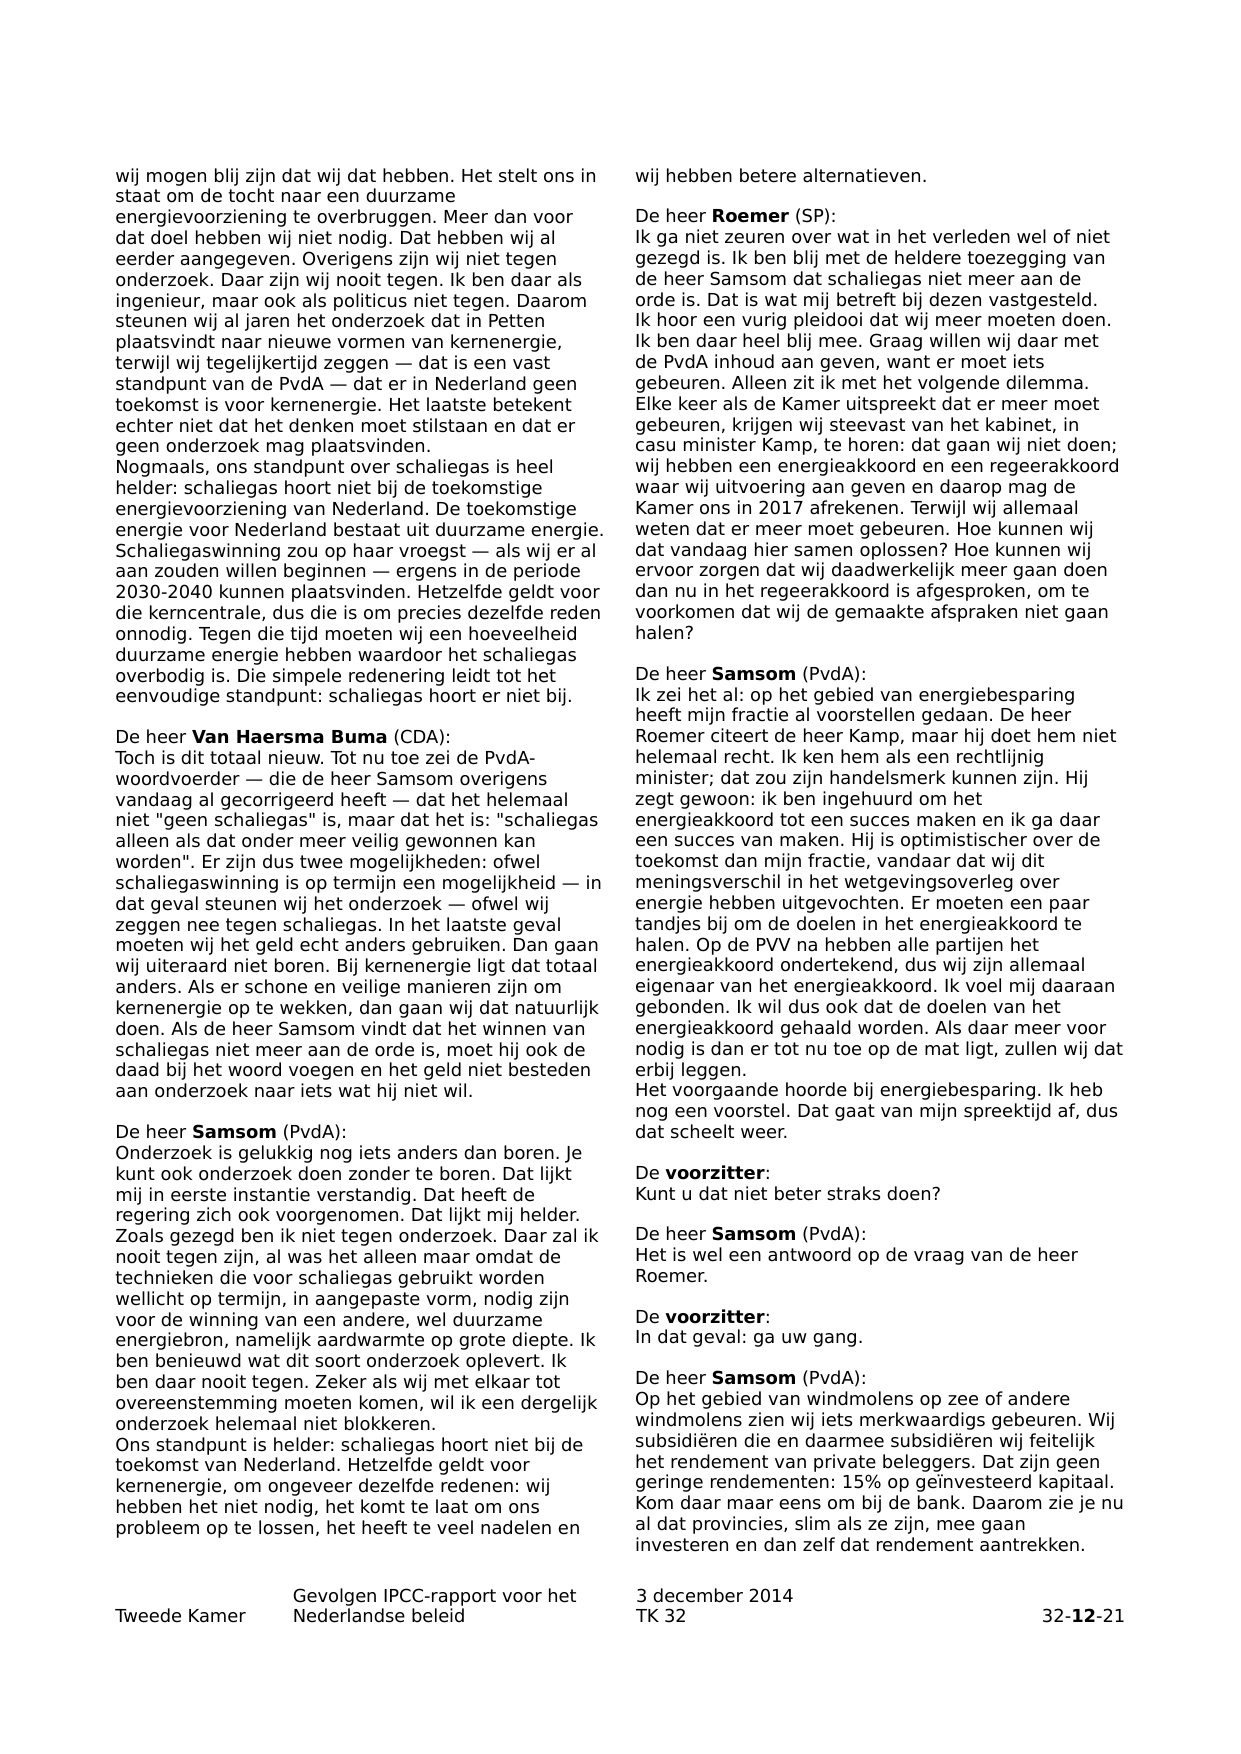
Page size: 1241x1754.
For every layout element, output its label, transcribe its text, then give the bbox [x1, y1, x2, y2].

text Het is wel een antwoord op de vraag van de heer Roemer. [635, 1245, 1125, 1287]
text De heer Samsom (PvdA): [635, 1368, 1125, 1389]
text Ons standpunt is helder: schaliegas hoort niet bij de toekomst van Nederland. Hetzelfde geldt voor kernenergie, om ongeveer dezelfde redenen: wij hebben het niet nodig, het komt te laat om ons probleem op te lossen, het heeft te veel nadelen en [115, 1434, 605, 1538]
text De heer Samsom (PvdA): [635, 663, 1125, 684]
text Op het gebied van windmolens op zee of andere windmolens zien wij iets merkwaardigs gebeuren. Wij subsidiëren die en daarmee subsidiëren wij feitelijk het rendement van private beleggers. Dat zijn geen geringe rendementen: 15% op geïnvesteerd kapitaal. Kom daar maar eens om bij de bank. Daarom zie je nu al dat provincies, slim als ze zijn, mee gaan investeren en dan zelf dat rendement aantrekken. [635, 1389, 1125, 1556]
text Ik zei het al: op het gebied van energiebesparing heeft mijn fractie al voorstellen gedaan. De heer Roemer citeert de heer Kamp, maar hij doet hem niet helemaal recht. Ik ken hem als een rechtlijnig minister; dat zou zijn handelsmerk kunnen zijn. Hij zegt gewoon: ik ben ingehuurd om het energieakkoord tot een succes maken en ik ga daar een succes van maken. Hij is optimistischer over de toekomst dan mijn fractie, vandaar dat wij dit meningsverschil in het wetgevingsoverleg over energie hebben uitgevochten. Er moeten een paar tandjes bij om de doelen in het energieakkoord te halen. Op de PVV na hebben alle partijen het energieakkoord ondertekend, dus wij zijn allemaal eigenaar van het energieakkoord. Ik voel mij daaraan gebonden. Ik wil dus ook dat de doelen van het energieakkoord gehaald worden. Als daar meer voor nodig is dan er tot nu toe op de mat ligt, zullen wij dat erbij leggen. [635, 684, 1125, 1080]
text Het voorgaande hoorde bij energiebesparing. Ik heb nog een voorstel. Dat gaat van mijn spreektijd af, dus dat scheelt weer. [635, 1080, 1125, 1143]
text De heer Samsom (PvdA): [115, 1122, 605, 1143]
text De voorzitter: [635, 1163, 1125, 1183]
text Ik hoor een vurig pleidooi dat wij meer moeten doen. Ik ben daar heel blij mee. Graag willen wij daar met de PvdA inhoud aan geven, want er moet iets gebeuren. Alleen zit ik met het volgende dilemma. Elke keer als de Kamer uitspreekt dat er meer moet gebeuren, krijgen wij steevast van het kabinet, in casu minister Kamp, te horen: dat gaan wij niet doen; wij hebben een energieakkoord en een regeerakkoord waar wij uitvoering aan geven en daarop mag de Kamer ons in 2017 afrekenen. Terwijl wij allemaal weten dat er meer moet gebeuren. Hoe kunnen wij dat vandaag hier samen oplossen? Hoe kunnen wij ervoor zorgen dat wij daadwerkelijk meer gaan doen dan nu in het regeerakkoord is afgesproken, om te voorkomen dat wij de gemaakte afspraken niet gaan halen? [635, 310, 1125, 643]
text De heer Roemer (SP): [635, 206, 1125, 227]
text De voorzitter: [635, 1307, 1125, 1327]
text De heer Samsom (PvdA): [635, 1224, 1125, 1245]
text Ik ga niet zeuren over wat in het verleden wel of niet gezegd is. Ik ben blij met de heldere toezegging van de heer Samsom dat schaliegas niet meer aan de orde is. Dat is wat mij betreft bij dezen vastgesteld. [635, 227, 1125, 310]
text wij mogen blij zijn dat wij dat hebben. Het stelt ons in staat om de tocht naar een duurzame energievoorziening te overbruggen. Meer dan voor dat doel hebben wij niet nodig. Dat hebben wij al eerder aangegeven. Overigens zijn wij niet tegen onderzoek. Daar zijn wij nooit tegen. Ik ben daar als ingenieur, maar ook als politicus niet tegen. Daarom steunen wij al jaren het onderzoek dat in Petten plaatsvindt naar nieuwe vormen van kernenergie, terwijl wij tegelijkertijd zeggen — dat is een vast standpunt van de PvdA — dat er in Nederland geen toekomst is voor kernenergie. Het laatste betekent echter niet dat het denken moet stilstaan en dat er geen onderzoek mag plaatsvinden. [115, 165, 605, 457]
text De heer Van Haersma Buma (CDA): [115, 727, 605, 748]
text In dat geval: ga uw gang. [635, 1327, 1125, 1348]
text Toch is dit totaal nieuw. Tot nu toe zei de PvdA-woordvoerder — die de heer Samsom overigens vandaag al gecorrigeerd heeft — dat het helemaal niet "geen schaliegas" is, maar dat het is: "schaliegas alleen als dat onder meer veilig gewonnen kan worden". Er zijn dus twee mogelijkheden: ofwel schaliegaswinning is op termijn een mogelijkheid — in dat geval steunen wij het onderzoek — ofwel wij zeggen nee tegen schaliegas. In het laatste geval moeten wij het geld echt anders gebruiken. Dan gaan wij uiteraard niet boren. Bij kernenergie ligt dat totaal anders. Als er schone en veilige manieren zijn om kernenergie op te wekken, dan gaan wij dat natuurlijk doen. Als de heer Samsom vindt dat het winnen van schaliegas niet meer aan de orde is, moet hij ook de daad bij het woord voegen en het geld niet besteden aan onderzoek naar iets wat hij niet wil. [115, 748, 605, 1102]
text Zoals gezegd ben ik niet tegen onderzoek. Daar zal ik nooit tegen zijn, al was het alleen maar omdat de technieken die voor schaliegas gebruikt worden wellicht op termijn, in aangepaste vorm, nodig zijn voor de winning van een andere, wel duurzame energiebron, namelijk aardwarmte op grote diepte. Ik ben benieuwd wat dit soort onderzoek oplevert. Ik ben daar nooit tegen. Zeker als wij met elkaar tot overeenstemming moeten komen, wil ik een dergelijk onderzoek helemaal niet blokkeren. [115, 1226, 605, 1434]
text wij hebben betere alternatieven. [635, 165, 1125, 186]
text Kunt u dat niet beter straks doen? [635, 1183, 1125, 1204]
text Onderzoek is gelukkig nog iets anders dan boren. Je kunt ook onderzoek doen zonder te boren. Dat lijkt mij in eerste instantie verstandig. Dat heeft de regering zich ook voorgenomen. Dat lijkt mij helder. [115, 1143, 605, 1226]
text Nogmaals, ons standpunt over schaliegas is heel helder: schaliegas hoort niet bij de toekomstige energievoorziening van Nederland. De toekomstige energie voor Nederland bestaat uit duurzame energie. Schaliegaswinning zou op haar vroegst — als wij er al aan zouden willen beginnen — ergens in de periode 2030-2040 kunnen plaatsvinden. Hetzelfde geldt voor die kerncentrale, dus die is om precies dezelfde reden onnodig. Tegen die tijd moeten wij een hoeveelheid duurzame energie hebben waardoor het schaliegas overbodig is. Die simpele redenering leidt tot het eenvoudige standpunt: schaliegas hoort er niet bij. [115, 457, 605, 707]
